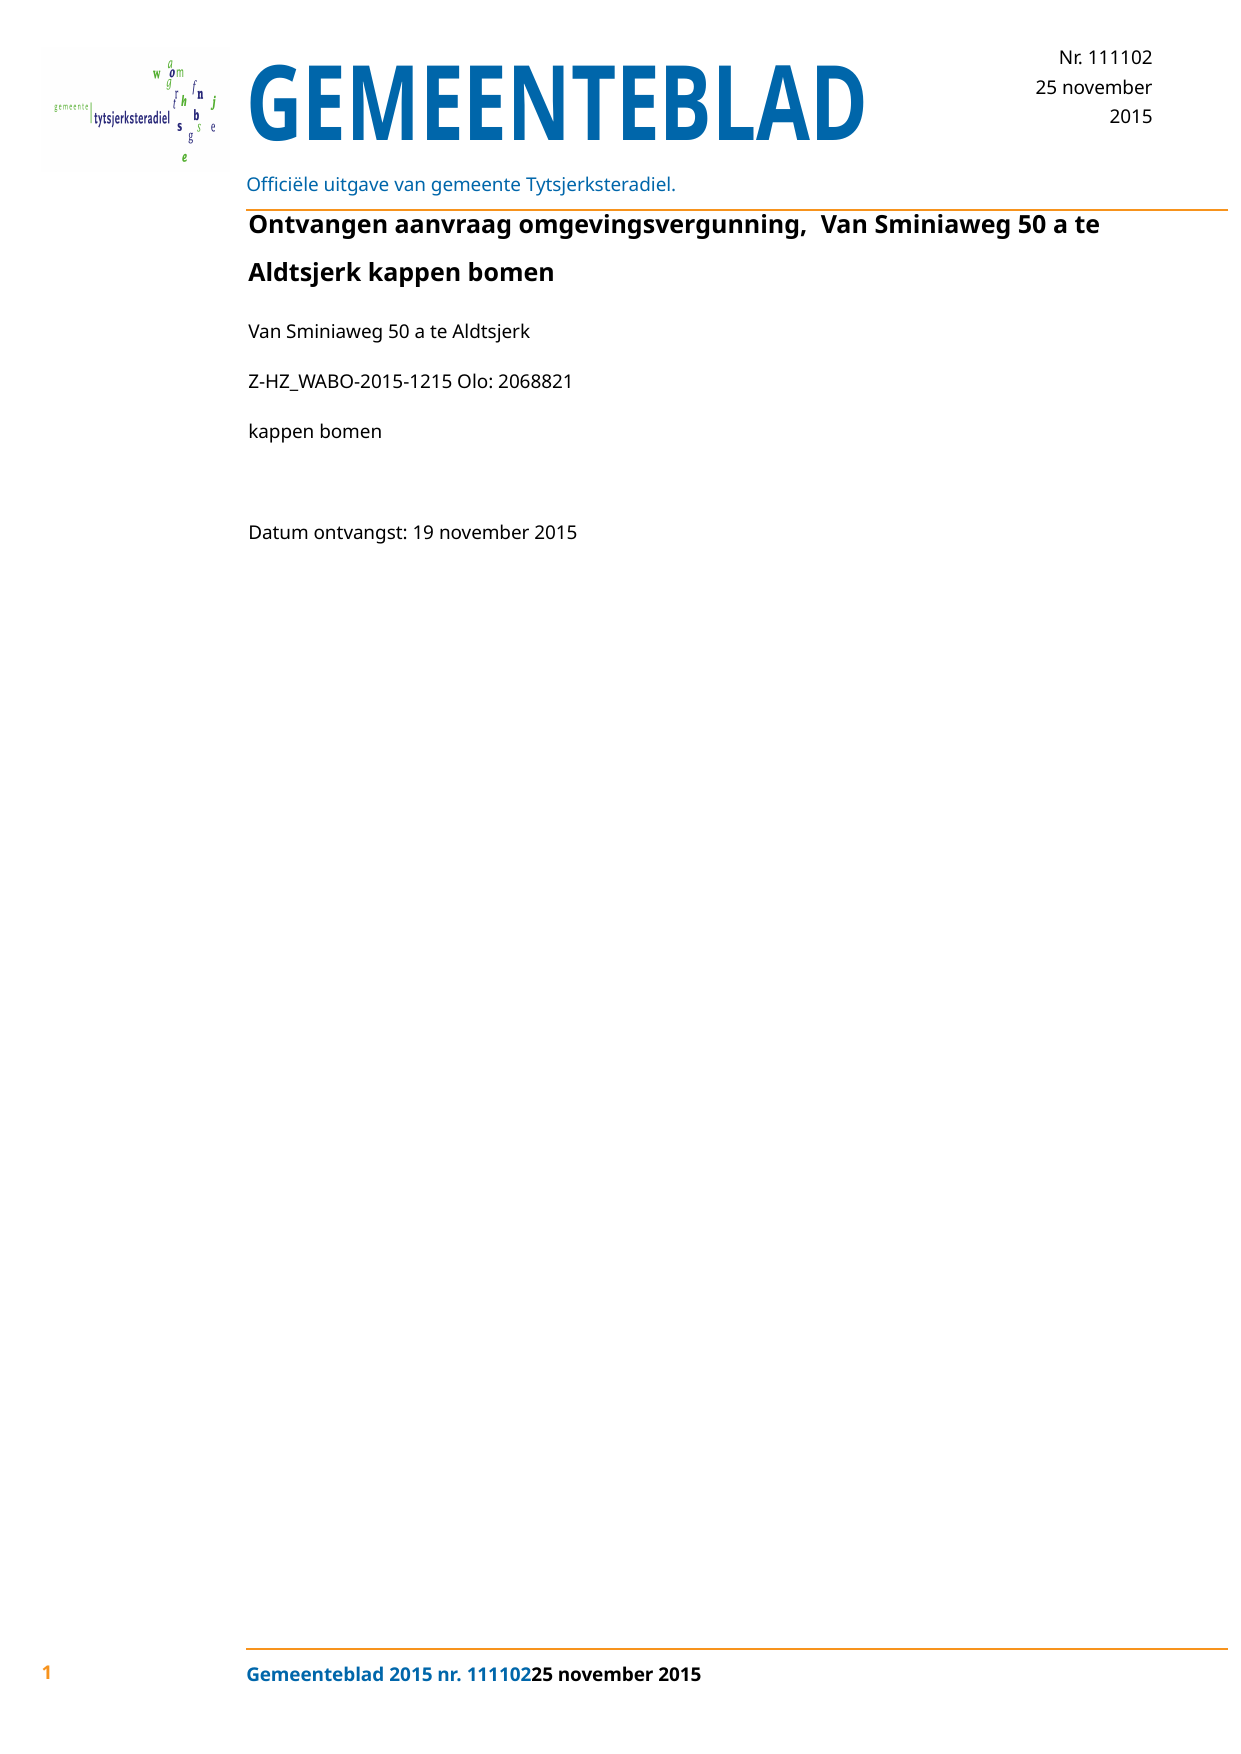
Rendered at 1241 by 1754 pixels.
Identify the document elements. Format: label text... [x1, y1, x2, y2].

text Z-HZ_WABO-2015-1215 Olo: 2068821 [248, 368, 1152, 394]
picture [41, 47, 231, 172]
text kappen bomen [248, 419, 1152, 444]
text Ontvangen aanvraag omgevingsvergunning, Van Sminiaweg 50 a te Aldtsjerk kappen bomen [248, 211, 1152, 288]
text Datum ontvangst: 19 november 2015 [248, 519, 1152, 545]
text Van Sminiaweg 50 a te Aldtsjerk [248, 318, 1152, 344]
